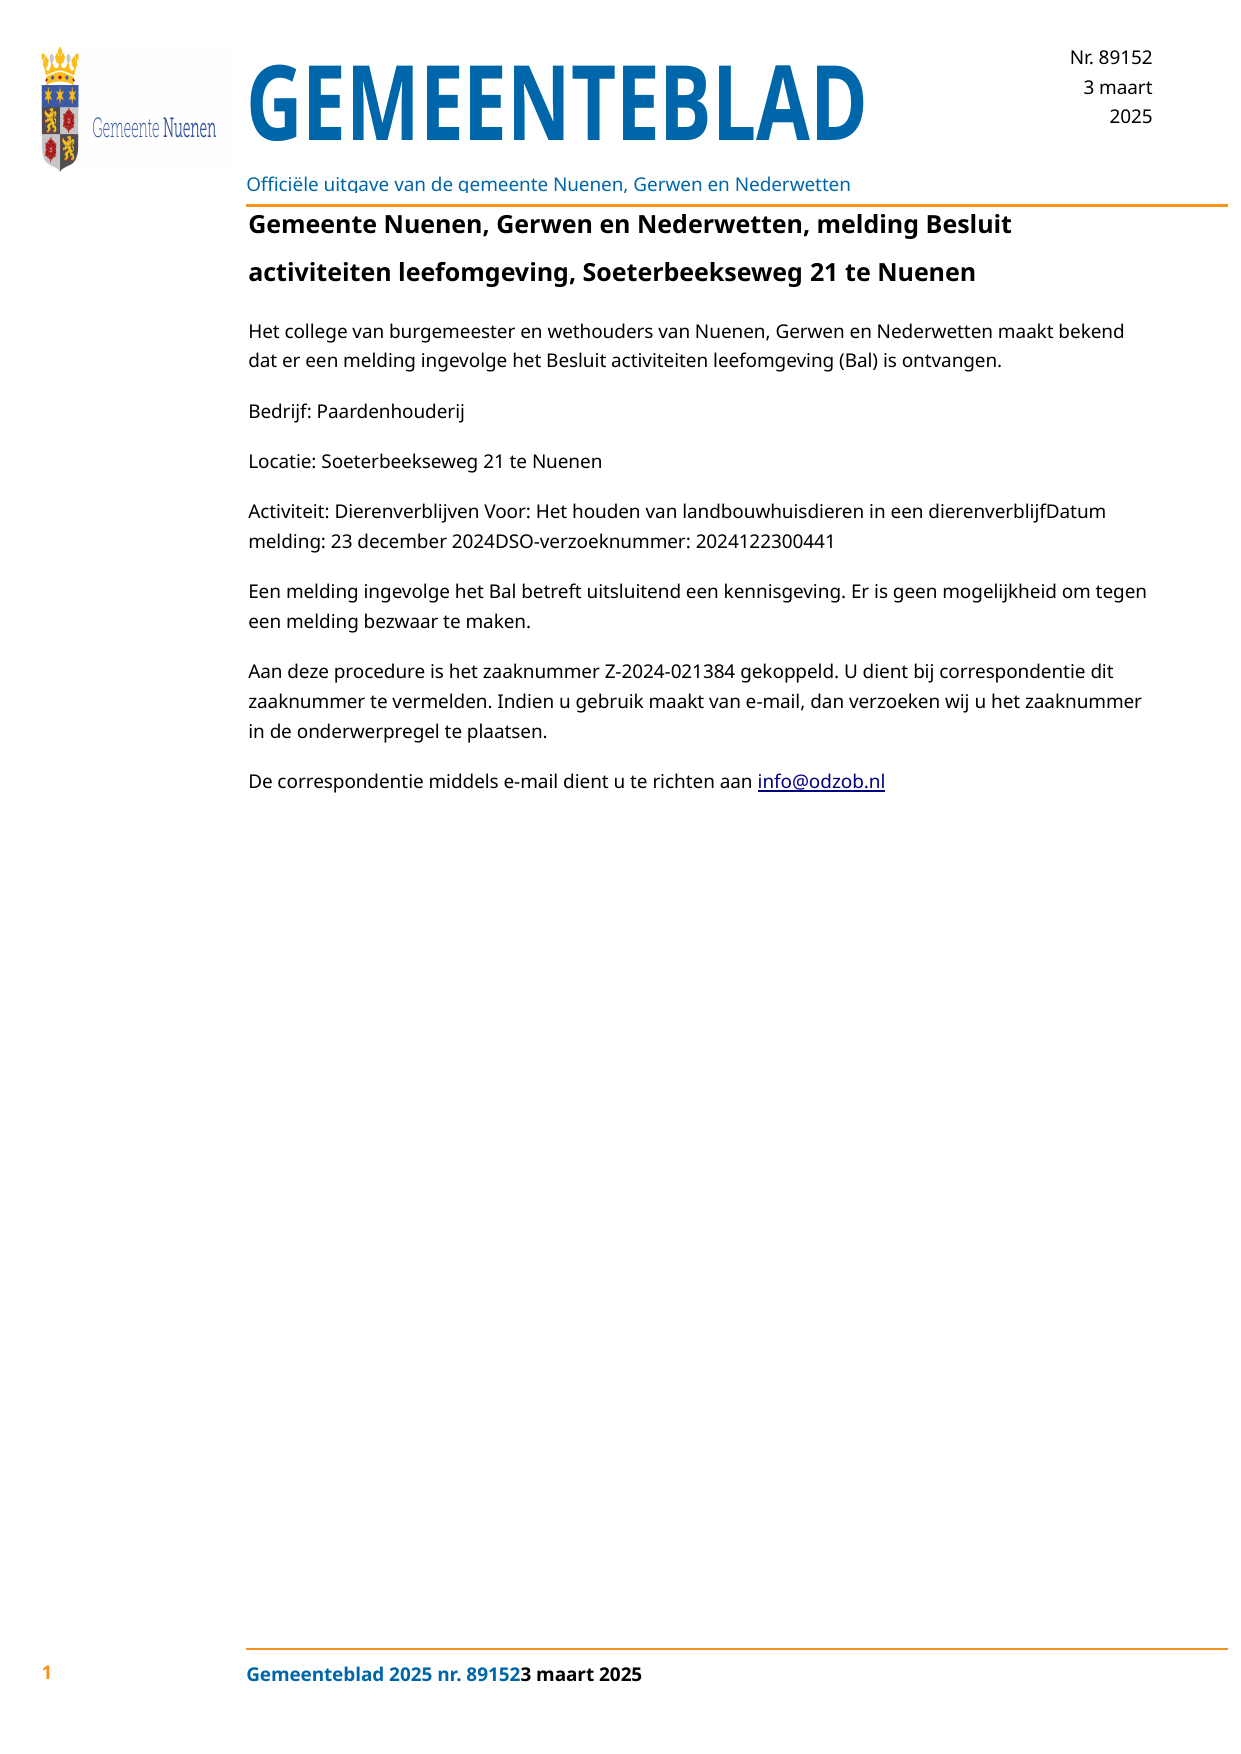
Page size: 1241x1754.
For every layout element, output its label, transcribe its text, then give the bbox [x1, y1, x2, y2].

text Het college van burgemeester en wethouders van Nuenen, Gerwen en Nederwetten maakt bekend dat er een melding ingevolge het Besluit activiteiten leefomgeving (Bal) is ontvangen. [248, 318, 1152, 373]
text Bedrijf: Paardenhouderij [248, 398, 1152, 424]
text Aan deze procedure is het zaaknummer Z-2024-021384 gekoppeld. U dient bij correspondentie dit zaaknummer te vermelden. Indien u gebruik maakt van e-mail, dan verzoeken wij u het zaaknummer in de onderwerpregel te plaatsen. [248, 659, 1152, 744]
picture [41, 47, 231, 172]
text Gemeente Nuenen, Gerwen en Nederwetten, melding Besluit activiteiten leefomgeving, Soeterbeekseweg 21​ te Nuenen [248, 207, 1152, 288]
text Locatie: Soeterbeekseweg 21​ te Nuenen [248, 448, 1152, 474]
text De correspondentie middels e-mail dient u te richten aan info@odzob.nl [248, 768, 1152, 794]
text Activiteit: Dierenverblijven Voor: Het houden van landbouwhuisdieren in een dierenverblijfDatum melding: 23 december 2024DSO-verzoeknummer: 2024122300441 [248, 499, 1152, 554]
text Een melding ingevolge het Bal betreft uitsluitend een kennisgeving. Er is geen mogelijkheid om tegen een melding bezwaar te maken. [248, 579, 1152, 634]
